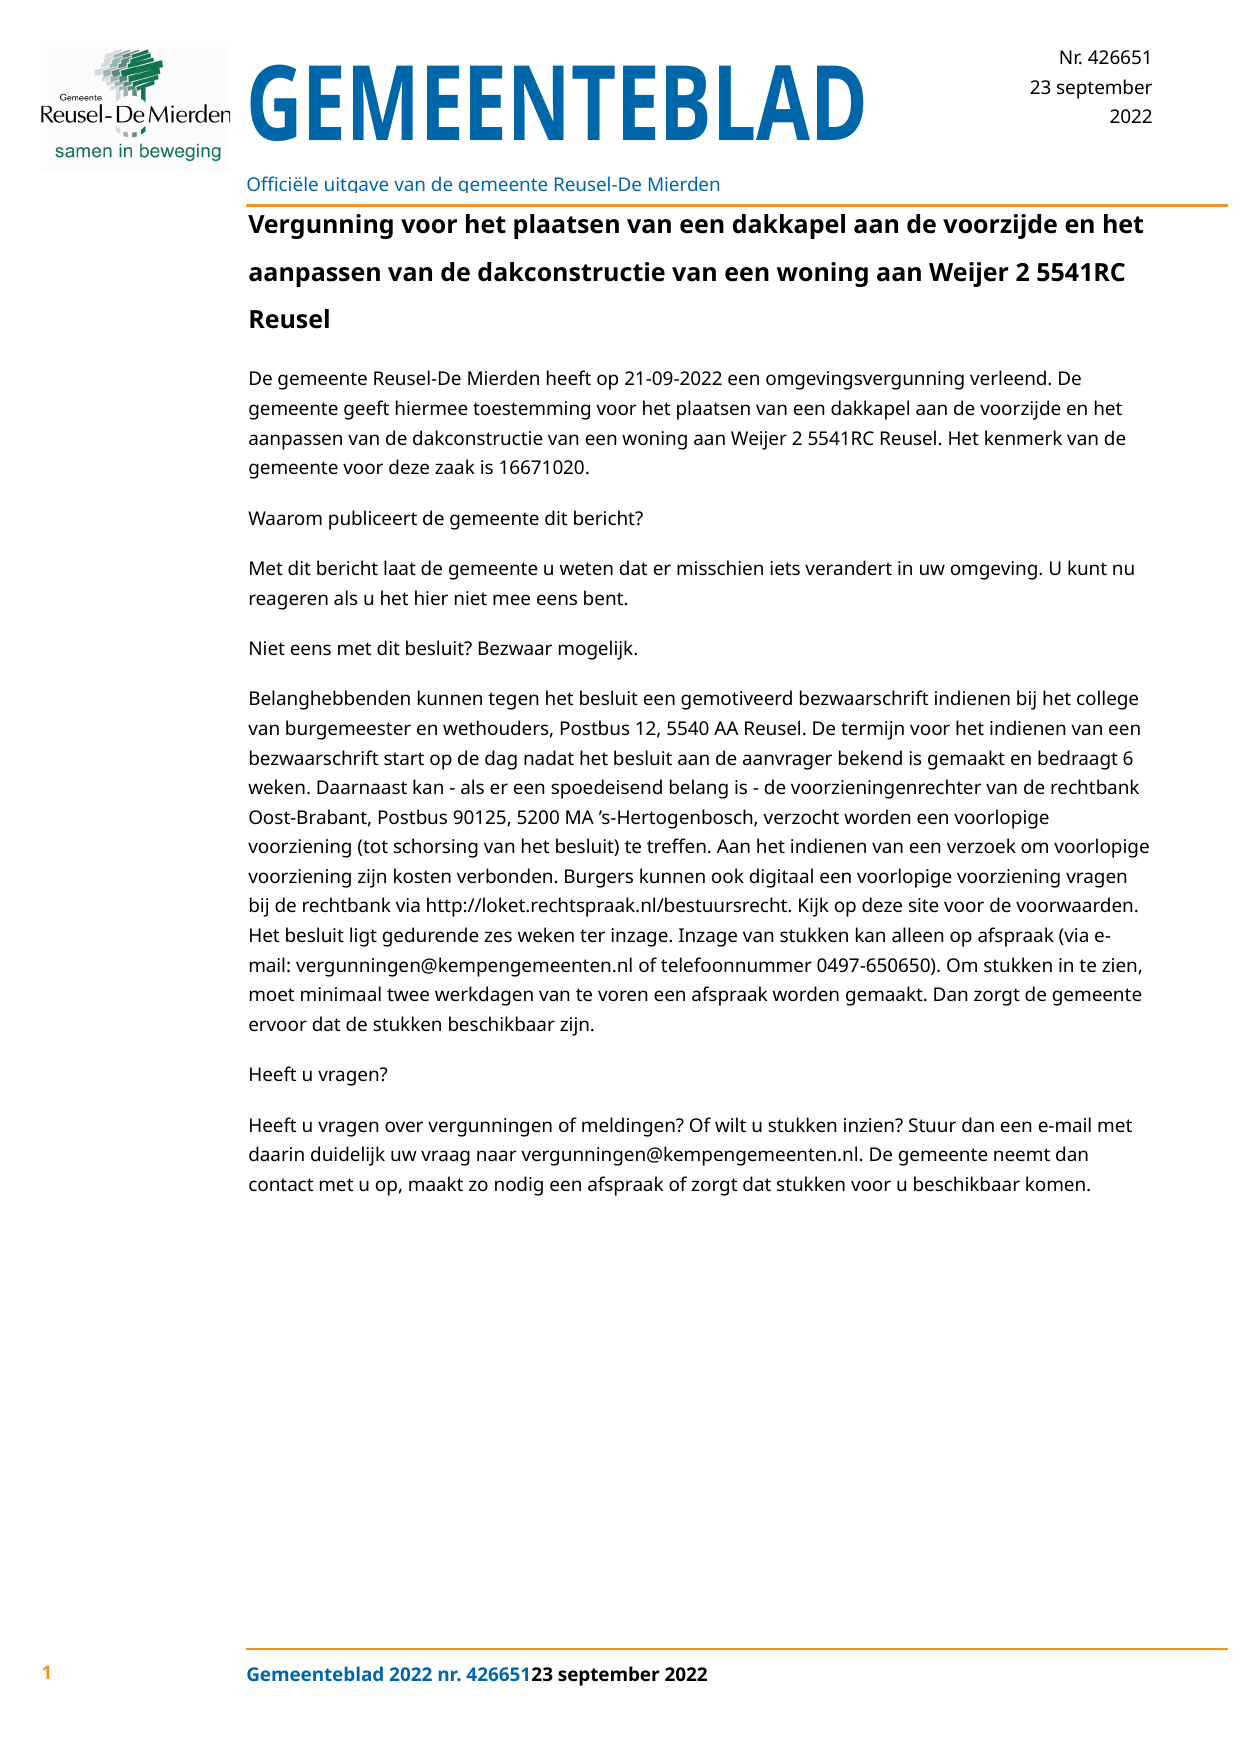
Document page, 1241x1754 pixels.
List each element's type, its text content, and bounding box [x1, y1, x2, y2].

text Met dit bericht laat de gemeente u weten dat er misschien iets verandert in uw omgeving. U kunt nu reageren als u het hier niet mee eens bent. [248, 555, 1152, 610]
text Niet eens met dit besluit? Bezwaar mogelijk. [248, 635, 1152, 661]
text Waarom publiceert de gemeente dit bericht? [248, 505, 1152, 530]
picture [41, 47, 231, 172]
text De gemeente Reusel-De Mierden heeft op 21-09-2022 een omgevingsvergunning verleend. De gemeente geeft hiermee toestemming voor het plaatsen van een dakkapel aan de voorzijde en het aanpassen van de dakconstructie van een woning aan Weijer 2 5541RC Reusel. Het kenmerk van de gemeente voor deze zaak is 16671020. [248, 366, 1152, 480]
text Belanghebbenden kunnen tegen het besluit een gemotiveerd bezwaarschrift indienen bij het college van burgemeester en wethouders, Postbus 12, 5540 AA Reusel. De termijn voor het indienen van een bezwaarschrift start op de dag nadat het besluit aan de aanvrager bekend is gemaakt en bedraagt 6 weken. Daarnaast kan - als er een spoedeisend belang is - de voorzieningenrechter van de rechtbank Oost-Brabant, Postbus 90125, 5200 MA ’s-Hertogenbosch, verzocht worden een voorlopige voorziening (tot schorsing van het besluit) te treffen. Aan het indienen van een verzoek om voorlopige voorziening zijn kosten verbonden. Burgers kunnen ook digitaal een voorlopige voorziening vragen bij de rechtbank via http://loket.rechtspraak.nl/bestuursrecht. Kijk op deze site voor de voorwaarden. Het besluit ligt gedurende zes weken ter inzage. Inzage van stukken kan alleen op afspraak (via e-mail: vergunningen@kempengemeenten.nl of telefoonnummer 0497-650650). Om stukken in te zien, moet minimaal twee werkdagen van te voren een afspraak worden gemaakt. Dan zorgt de gemeente ervoor dat de stukken beschikbaar zijn. [248, 686, 1152, 1037]
text Vergunning voor het plaatsen van een dakkapel aan de voorzijde en het aanpassen van de dakconstructie van een woning aan Weijer 2 5541RC Reusel [248, 207, 1152, 336]
text Heeft u vragen over vergunningen of meldingen? Of wilt u stukken inzien? Stuur dan een e-mail met daarin duidelijk uw vraag naar vergunningen@kempengemeenten.nl. De gemeente neemt dan contact met u op, maakt zo nodig een afspraak of zorgt dat stukken voor u beschikbaar komen. [248, 1112, 1152, 1197]
text Heeft u vragen? [248, 1061, 1152, 1087]
